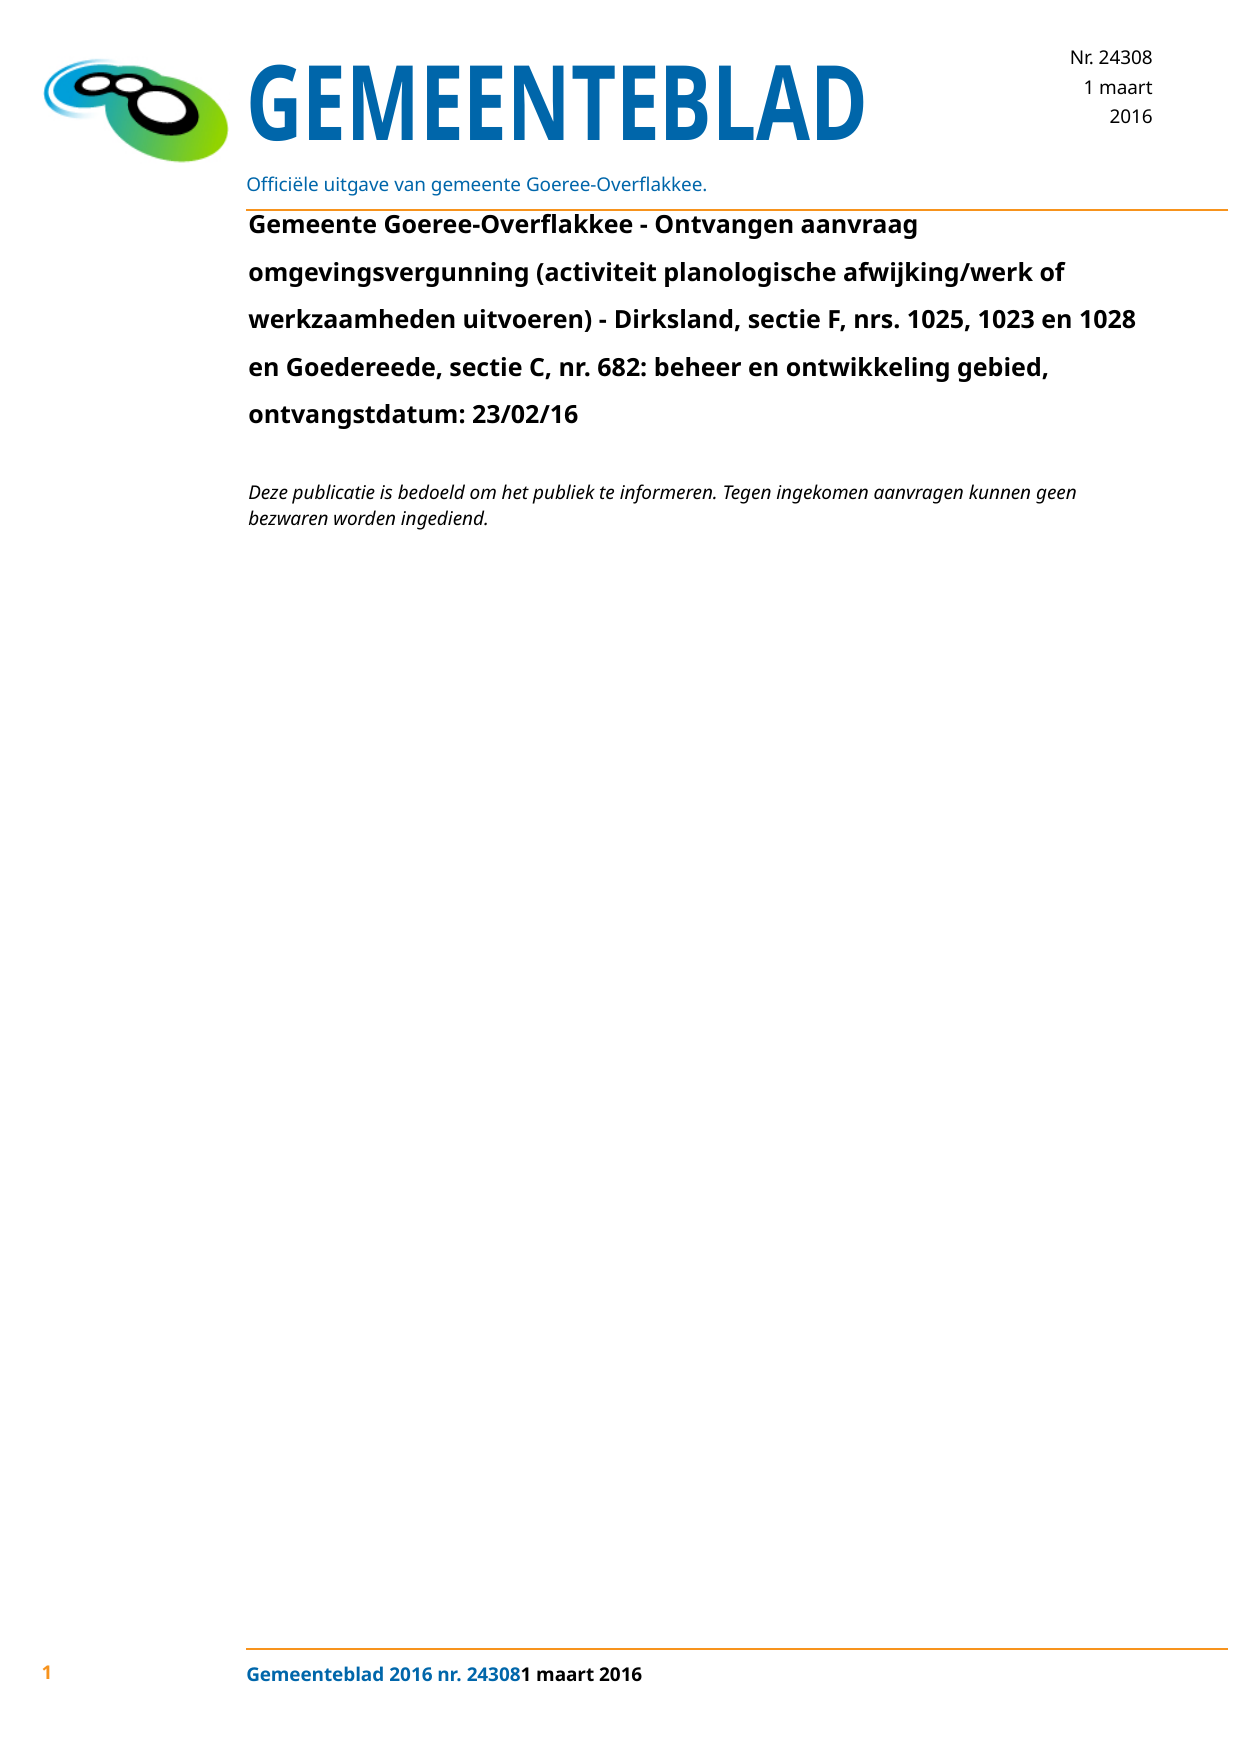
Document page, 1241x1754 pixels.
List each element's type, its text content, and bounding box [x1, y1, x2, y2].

text Deze publicatie is bedoeld om het publiek te informeren. Tegen ingekomen aanvragen kunnen geen bezwaren worden ingediend. [248, 479, 1152, 530]
picture [41, 47, 231, 172]
text Gemeente Goeree-Overflakkee - Ontvangen aanvraag omgevingsvergunning (activiteit planologische afwijking/werk of werkzaamheden uitvoeren) - Dirksland, sectie F, nrs. 1025, 1023 en 1028 en Goedereede, sectie C, nr. 682: beheer en ontwikkeling gebied, ontvangstdatum: 23/02/16 [248, 211, 1152, 431]
